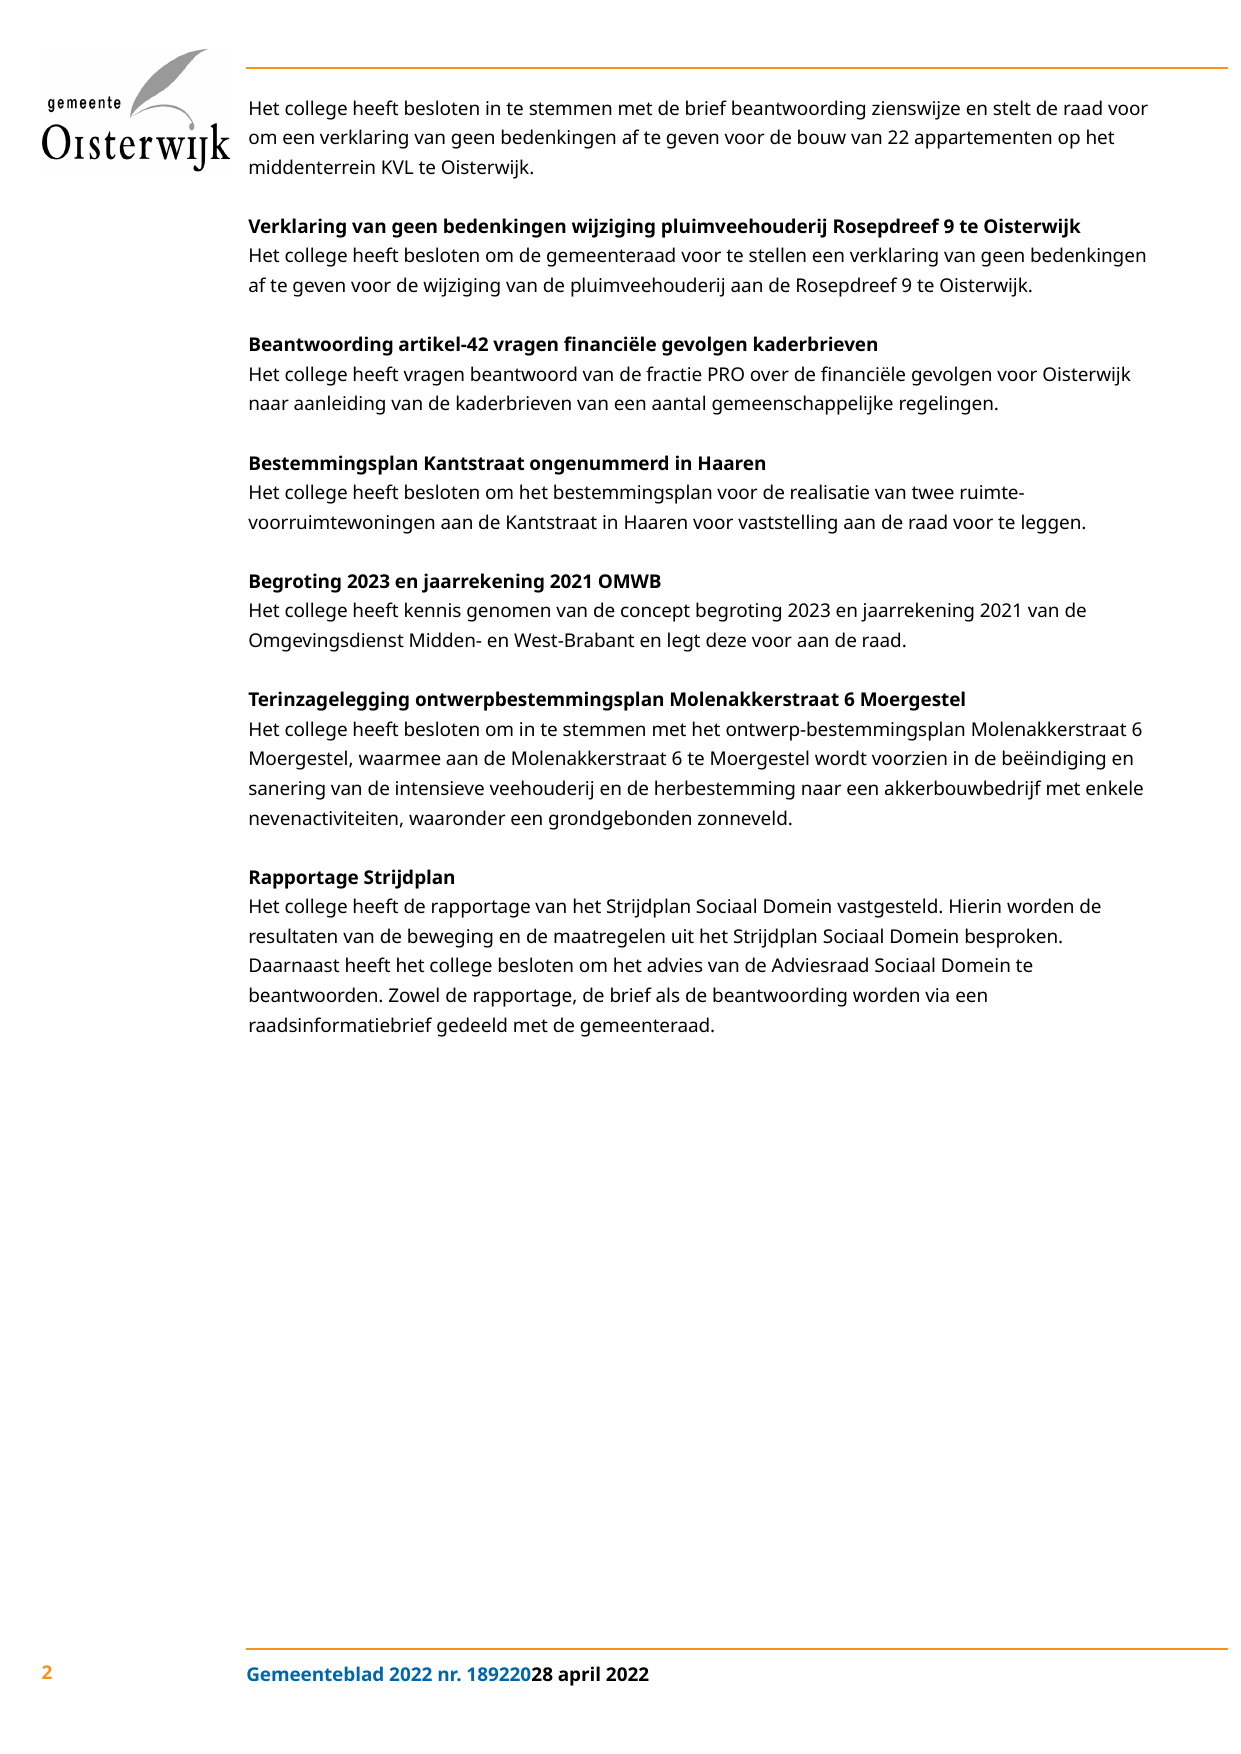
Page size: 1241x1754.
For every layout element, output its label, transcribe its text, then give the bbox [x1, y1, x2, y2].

text Beantwoording artikel-42 vragen financiële gevolgen kaderbrieven [248, 331, 1152, 357]
text Het college heeft besloten in te stemmen met de brief beantwoording zienswijze en stelt de raad voor om een verklaring van geen bedenkingen af te geven voor de bouw van 22 appartementen op het middenterrein KVL te Oisterwijk. [248, 95, 1152, 180]
text Verklaring van geen bedenkingen wijziging pluimveehouderij Rosepdreef 9 te Oisterwijk [248, 213, 1152, 239]
text Rapportage Strijdplan [248, 864, 1152, 890]
text Begroting 2023 en jaarrekening 2021 OMWB [248, 568, 1152, 594]
text Het college heeft de rapportage van het Strijdplan Sociaal Domein vastgesteld. Hierin worden de resultaten van de beweging en de maatregelen uit het Strijdplan Sociaal Domein besproken. Daarnaast heeft het college besloten om het advies van de Adviesraad Sociaal Domein te beantwoorden. Zowel de rapportage, de brief als de beantwoording worden via een raadsinformatiebrief gedeeld met de gemeenteraad. [248, 893, 1152, 1038]
picture [41, 47, 231, 172]
text Het college heeft kennis genomen van de concept begroting 2023 en jaarrekening 2021 van de Omgevingsdienst Midden- en West-Brabant en legt deze voor aan de raad. [248, 598, 1152, 653]
text Het college heeft besloten om het bestemmingsplan voor de realisatie van twee ruimte-voorruimtewoningen aan de Kantstraat in Haaren voor vaststelling aan de raad voor te leggen. [248, 479, 1152, 535]
text Het college heeft besloten om in te stemmen met het ontwerp-bestemmingsplan Molenakkerstraat 6 Moergestel, waarmee aan de Molenakkerstraat 6 te Moergestel wordt voorzien in de beëindiging en sanering van de intensieve veehouderij en de herbestemming naar een akkerbouwbedrijf met enkele nevenactiviteiten, waaronder een grondgebonden zonneveld. [248, 716, 1152, 831]
text Het college heeft besloten om de gemeenteraad voor te stellen een verklaring van geen bedenkingen af te geven voor de wijziging van de pluimveehouderij aan de Rosepdreef 9 te Oisterwijk. [248, 243, 1152, 298]
text Terinzagelegging ontwerpbestemmingsplan Molenakkerstraat 6 Moergestel [248, 686, 1152, 712]
text Het college heeft vragen beantwoord van de fractie PRO over de financiële gevolgen voor Oisterwijk naar aanleiding van de kaderbrieven van een aantal gemeenschappelijke regelingen. [248, 361, 1152, 416]
text Bestemmingsplan Kantstraat ongenummerd in Haaren [248, 450, 1152, 476]
